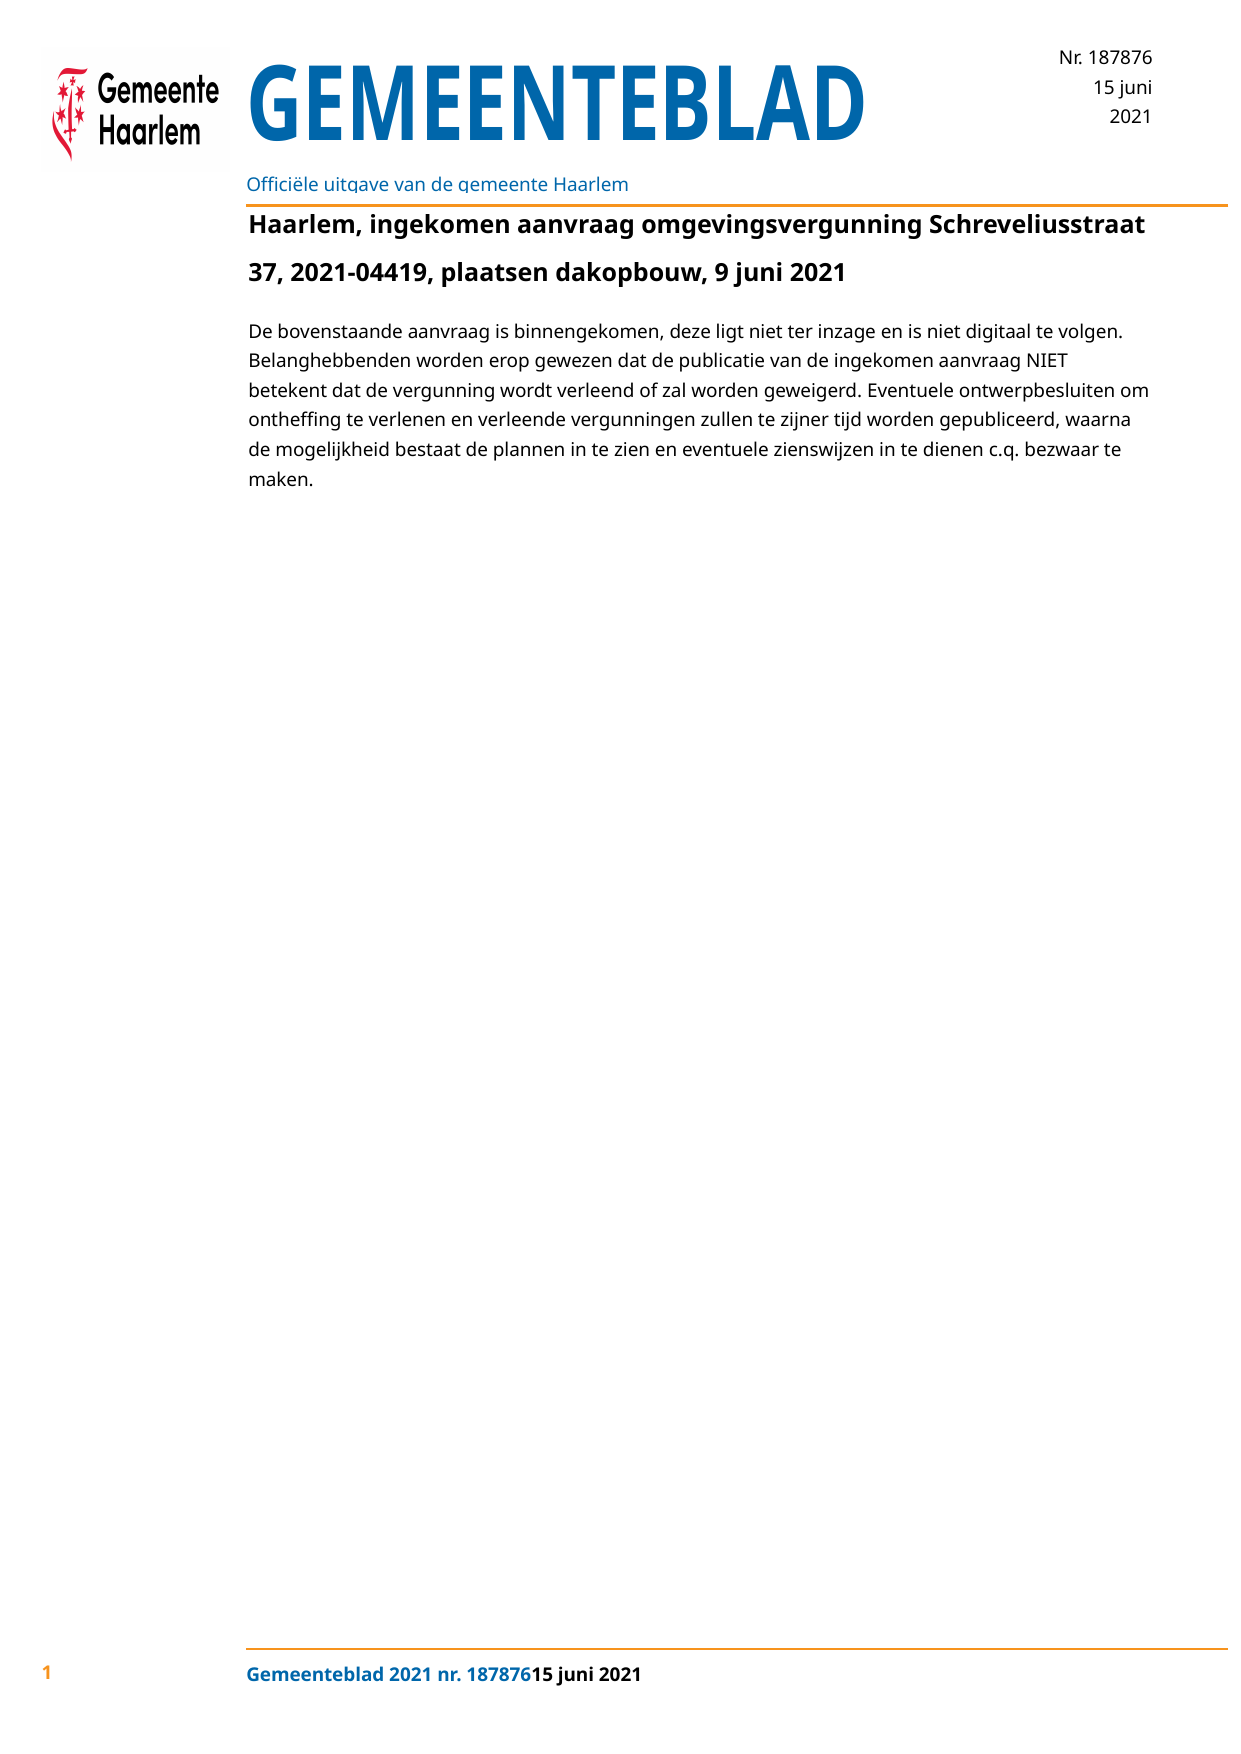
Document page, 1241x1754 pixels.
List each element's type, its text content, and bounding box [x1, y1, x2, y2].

picture [41, 47, 231, 172]
text Haarlem, ingekomen aanvraag omgevingsvergunning Schreveliusstraat 37, 2021-04419, plaatsen dakopbouw, 9 juni 2021 [248, 207, 1152, 288]
text De bovenstaande aanvraag is binnengekomen, deze ligt niet ter inzage en is niet digitaal te volgen. Belanghebbenden worden erop gewezen dat de publicatie van de ingekomen aanvraag NIET betekent dat de vergunning wordt verleend of zal worden geweigerd. Eventuele ontwerpbesluiten om ontheffing te verlenen en verleende vergunningen zullen te zijner tijd worden gepubliceerd, waarna de mogelijkheid bestaat de plannen in te zien en eventuele zienswijzen in te dienen c.q. bezwaar te maken. [248, 318, 1152, 492]
